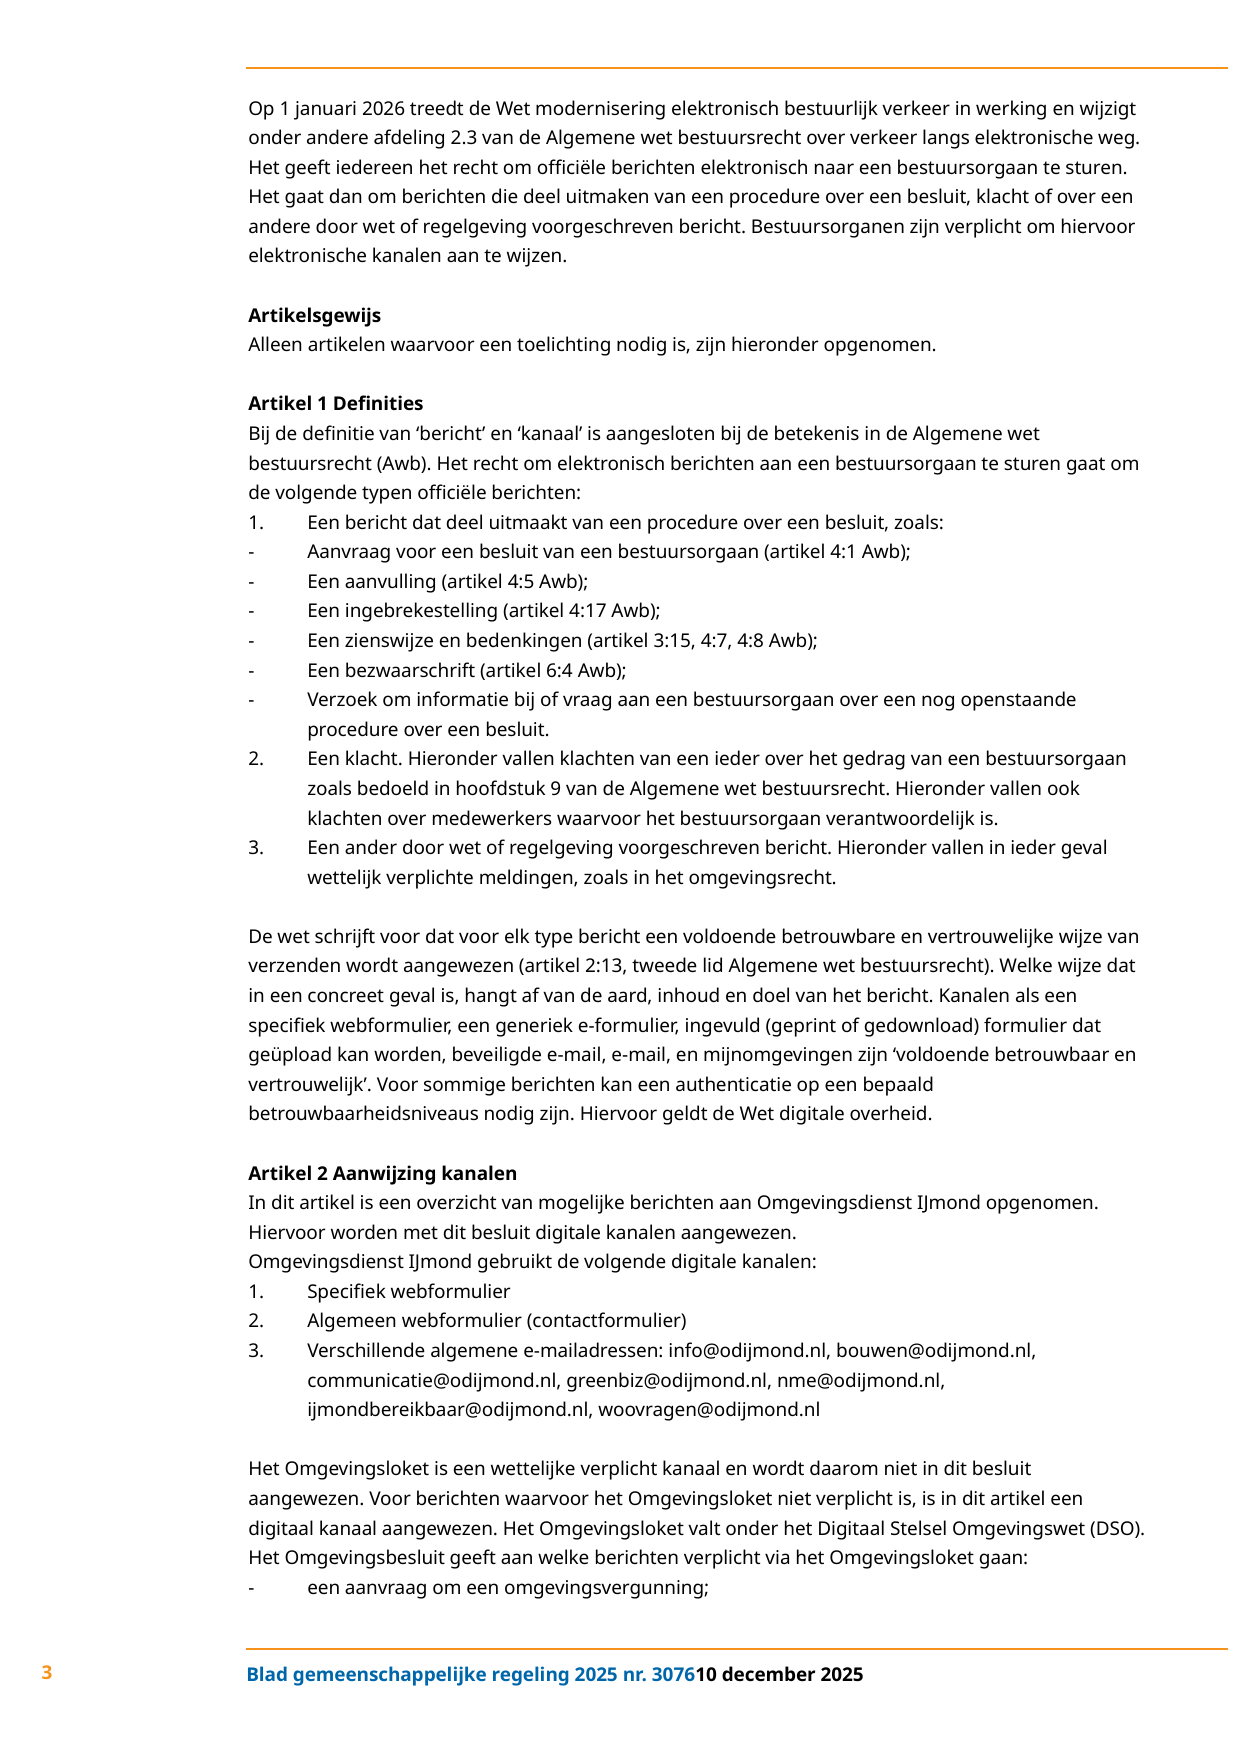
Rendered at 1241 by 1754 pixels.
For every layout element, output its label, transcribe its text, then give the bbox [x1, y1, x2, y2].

list Een aanvulling (artikel 4:5 Awb); [248, 568, 1152, 594]
text Het Omgevingsloket is een wettelijke verplicht kanaal en wordt daarom niet in dit besluit aangewezen. Voor berichten waarvoor het Omgevingsloket niet verplicht is, is in dit artikel een digitaal kanaal aangewezen. Het Omgevingsloket valt onder het Digitaal Stelsel Omgevingswet (DSO). Het Omgevingsbesluit geeft aan welke berichten verplicht via het Omgevingsloket gaan: [248, 1456, 1152, 1570]
text Omgevingsdienst IJmond gebruikt de volgende digitale kanalen: [248, 1248, 1152, 1274]
list Algemeen webformulier (contactformulier) [248, 1308, 1152, 1333]
text Op 1 januari 2026 treedt de Wet modernisering elektronisch bestuurlijk verkeer in werking en wijzigt onder andere afdeling 2.3 van de Algemene wet bestuursrecht over verkeer langs elektronische weg. Het geeft iedereen het recht om officiële berichten elektronisch naar een bestuursorgaan te sturen. Het gaat dan om berichten die deel uitmaken van een procedure over een besluit, klacht of over een andere door wet of regelgeving voorgeschreven bericht. Bestuursorganen zijn verplicht om hiervoor elektronische kanalen aan te wijzen. [248, 95, 1152, 268]
list Specifiek webformulier [248, 1278, 1152, 1304]
list Een bezwaarschrift (artikel 6:4 Awb); [248, 657, 1152, 683]
list Een ander door wet of regelgeving voorgeschreven bericht. Hieronder vallen in ieder geval wettelijk verplichte meldingen, zoals in het omgevingsrecht. [248, 834, 1152, 890]
list Een ingebrekestelling (artikel 4:17 Awb); [248, 598, 1152, 623]
text Artikelsgewijs [248, 302, 1152, 328]
list Een zienswijze en bedenkingen (artikel 3:15, 4:7, 4:8 Awb); [248, 627, 1152, 653]
list een aanvraag om een omgevingsvergunning; [248, 1574, 1152, 1600]
text Bij de definitie van ‘bericht’ en ‘kanaal’ is aangesloten bij de betekenis in de Algemene wet bestuursrecht (Awb). Het recht om elektronisch berichten aan een bestuursorgaan te sturen gaat om de volgende typen officiële berichten: [248, 420, 1152, 505]
list Een bericht dat deel uitmaakt van een procedure over een besluit, zoals: [248, 509, 1152, 535]
text De wet schrijft voor dat voor elk type bericht een voldoende betrouwbare en vertrouwelijke wijze van verzenden wordt aangewezen (artikel 2:13, tweede lid Algemene wet bestuursrecht). Welke wijze dat in een concreet geval is, hangt af van de aard, inhoud en doel van het bericht. Kanalen als een specifiek webformulier, een generiek e-formulier, ingevuld (geprint of gedownload) formulier dat geüpload kan worden, beveiligde e-mail, e-mail, en mijnomgevingen zijn ‘voldoende betrouwbaar en vertrouwelijk’. Voor sommige berichten kan een authenticatie op een bepaald betrouwbaarheidsniveaus nodig zijn. Hiervoor geldt de Wet digitale overheid. [248, 923, 1152, 1126]
list Verzoek om informatie bij of vraag aan een bestuursorgaan over een nog openstaande procedure over een besluit. [248, 686, 1152, 742]
text In dit artikel is een overzicht van mogelijke berichten aan Omgevingsdienst IJmond opgenomen. Hiervoor worden met dit besluit digitale kanalen aangewezen. [248, 1189, 1152, 1245]
list Een klacht. Hieronder vallen klachten van een ieder over het gedrag van een bestuursorgaan zoals bedoeld in hoofdstuk 9 van de Algemene wet bestuursrecht. Hieronder vallen ook klachten over medewerkers waarvoor het bestuursorgaan verantwoordelijk is. [248, 746, 1152, 831]
text Alleen artikelen waarvoor een toelichting nodig is, zijn hieronder opgenomen. [248, 331, 1152, 357]
text Artikel 2 Aanwijzing kanalen [248, 1160, 1152, 1186]
list Aanvraag voor een besluit van een bestuursorgaan (artikel 4:1 Awb); [248, 538, 1152, 564]
picture [41, 47, 231, 172]
text Artikel 1 Definities [248, 391, 1152, 416]
list Verschillende algemene e-mailadressen: info@odijmond.nl, bouwen@odijmond.nl, communicatie@odijmond.nl, greenbiz@odijmond.nl, nme@odijmond.nl, ijmondbereikbaar@odijmond.nl, woovragen@odijmond.nl [248, 1337, 1152, 1422]
